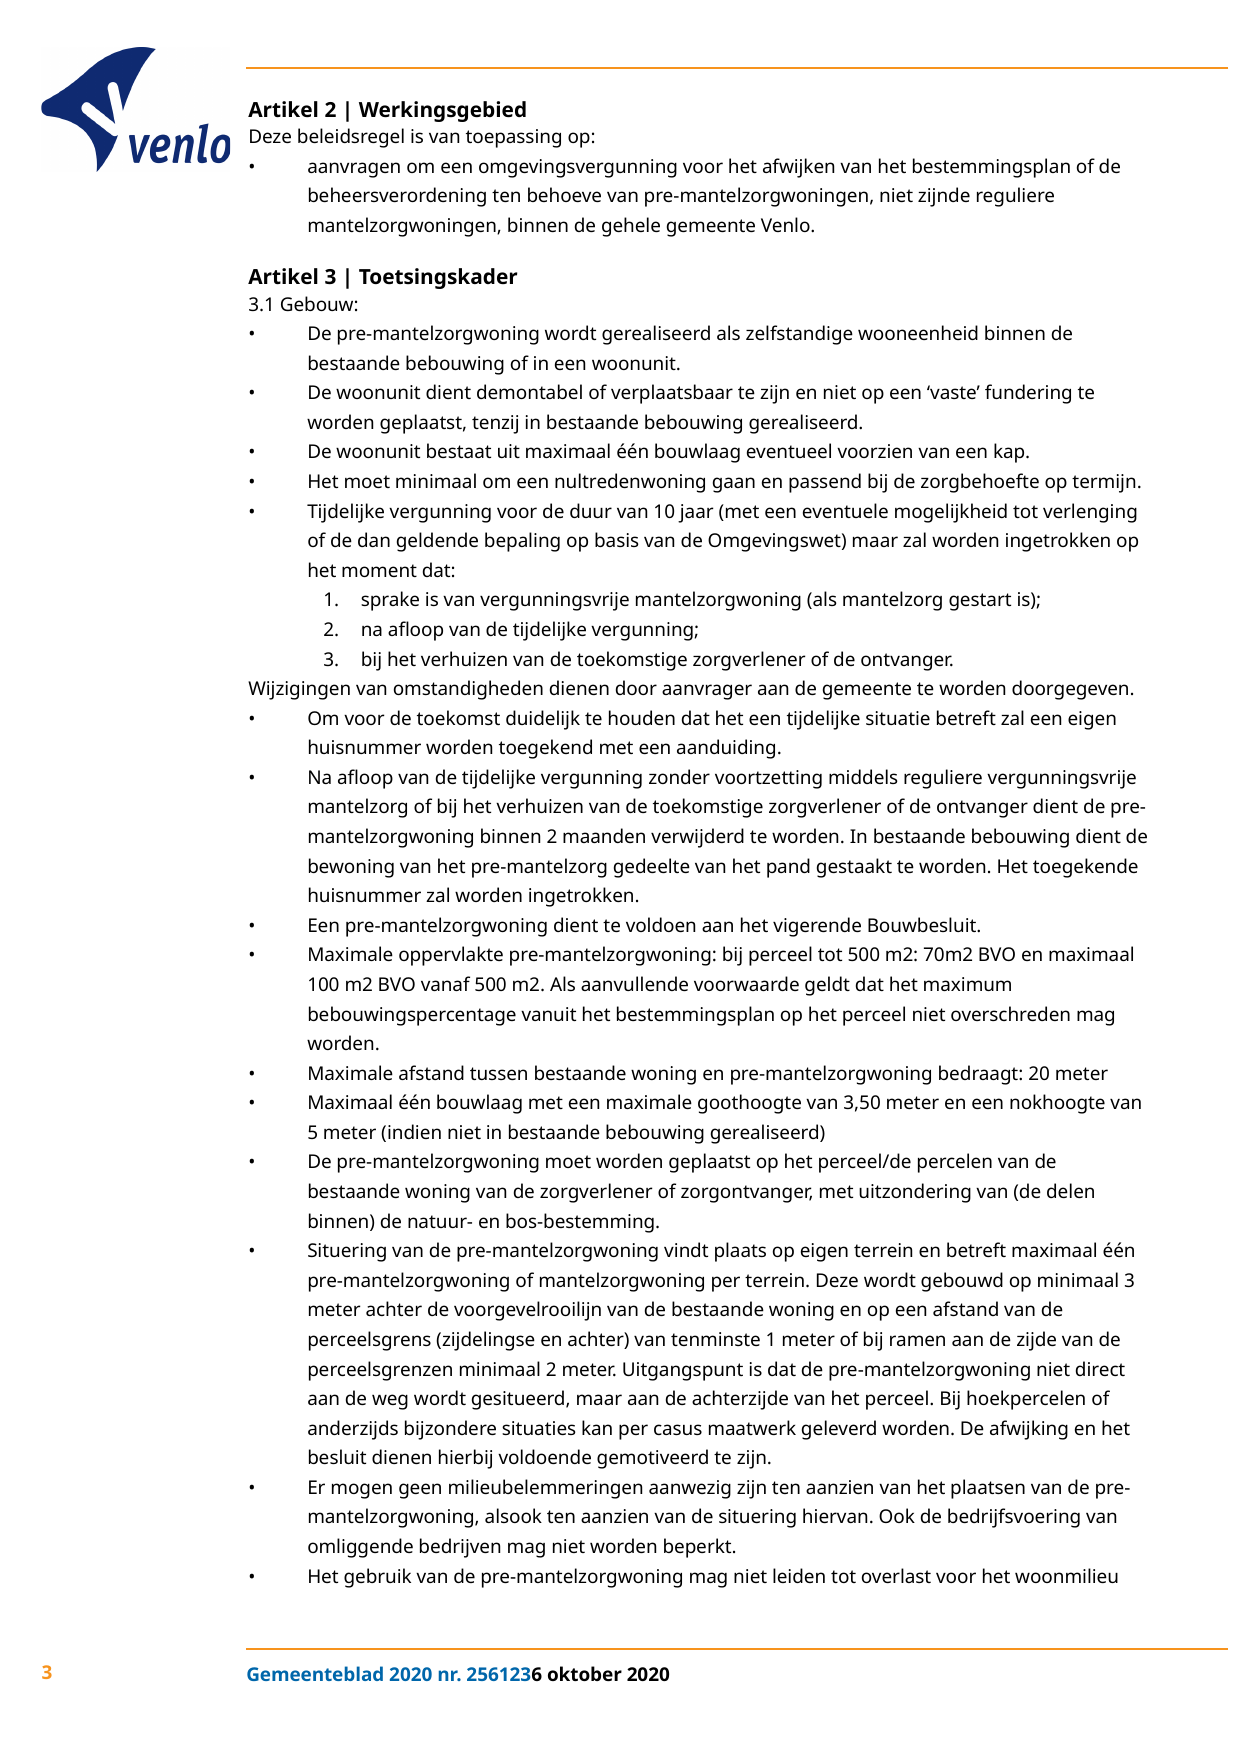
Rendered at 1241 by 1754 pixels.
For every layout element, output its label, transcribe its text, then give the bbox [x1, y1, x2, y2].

text Artikel 3 | Toetsingskader [248, 262, 1152, 291]
text Artikel 2 | Werkingsgebied [248, 95, 1152, 123]
list Situering van de pre-mantelzorgwoning vindt plaats op eigen terrein en betreft maximaal één pre-mantelzorgwoning of mantelzorgwoning per terrein. Deze wordt gebouwd op minimaal 3 meter achter de voorgevelrooilijn van de bestaande woning en op een afstand van de perceelsgrens (zijdelingse en achter) van tenminste 1 meter of bij ramen aan de zijde van de perceelsgrenzen minimaal 2 meter. Uitgangspunt is dat de pre-mantelzorgwoning niet direct aan de weg wordt gesitueerd, maar aan de achterzijde van het perceel. Bij hoekpercelen of anderzijds bijzondere situaties kan per casus maatwerk geleverd worden. De afwijking en het besluit dienen hierbij voldoende gemotiveerd te zijn. [248, 1237, 1152, 1470]
list sprake is van vergunningsvrije mantelzorgwoning (als mantelzorg gestart is); [323, 587, 1152, 612]
list Tijdelijke vergunning voor de duur van 10 jaar (met een eventuele mogelijkheid tot verlenging of de dan geldende bepaling op basis van de Omgevingswet) maar zal worden ingetrokken op het moment dat: [248, 498, 1152, 583]
text Deze beleidsregel is van toepassing op: [248, 123, 1152, 149]
list Het moet minimaal om een nultredenwoning gaan en passend bij de zorgbehoefte op termijn. [248, 468, 1152, 494]
list Maximale afstand tussen bestaande woning en pre-mantelzorgwoning bedraagt: 20 meter [248, 1060, 1152, 1086]
list Een pre-mantelzorgwoning dient te voldoen aan het vigerende Bouwbesluit. [248, 912, 1152, 938]
list na afloop van de tijdelijke vergunning; [323, 616, 1152, 642]
list De woonunit dient demontabel of verplaatsbaar te zijn en niet op een ‘vaste’ fundering te worden geplaatst, tenzij in bestaande bebouwing gerealiseerd. [248, 379, 1152, 435]
list De pre-mantelzorgwoning wordt gerealiseerd als zelfstandige wooneenheid binnen de bestaande bebouwing of in een woonunit. [248, 320, 1152, 376]
picture [41, 47, 231, 172]
list De pre-mantelzorgwoning moet worden geplaatst op het perceel/de percelen van de bestaande woning van de zorgverlener of zorgontvanger, met uitzondering van (de delen binnen) de natuur- en bos-bestemming. [248, 1149, 1152, 1234]
text Wijzigingen van omstandigheden dienen door aanvrager aan de gemeente te worden doorgegeven. [248, 675, 1152, 701]
list Er mogen geen milieubelemmeringen aanwezig zijn ten aanzien van het plaatsen van de pre-mantelzorgwoning, alsook ten aanzien van de situering hiervan. Ook de bedrijfsvoering van omliggende bedrijven mag niet worden beperkt. [248, 1474, 1152, 1559]
list Na afloop van de tijdelijke vergunning zonder voortzetting middels reguliere vergunningsvrije mantelzorg of bij het verhuizen van de toekomstige zorgverlener of de ontvanger dient de pre-mantelzorgwoning binnen 2 maanden verwijderd te worden. In bestaande bebouwing dient de bewoning van het pre-mantelzorg gedeelte van het pand gestaakt te worden. Het toegekende huisnummer zal worden ingetrokken. [248, 764, 1152, 908]
list De woonunit bestaat uit maximaal één bouwlaag eventueel voorzien van een kap. [248, 439, 1152, 464]
list Om voor de toekomst duidelijk te houden dat het een tijdelijke situatie betreft zal een eigen huisnummer worden toegekend met een aanduiding. [248, 705, 1152, 760]
list Maximaal één bouwlaag met een maximale goothoogte van 3,50 meter en een nokhoogte van 5 meter (indien niet in bestaande bebouwing gerealiseerd) [248, 1089, 1152, 1145]
text 3.1 Gebouw: [248, 291, 1152, 317]
list Het gebruik van de pre-mantelzorgwoning mag niet leiden tot overlast voor het woonmilieu [248, 1563, 1152, 1589]
list bij het verhuizen van de toekomstige zorgverlener of de ontvanger. [323, 646, 1152, 672]
list aanvragen om een omgevingsvergunning voor het afwijken van het bestemmingsplan of de beheersverordening ten behoeve van pre-mantelzorgwoningen, niet zijnde reguliere mantelzorgwoningen, binnen de gehele gemeente Venlo. [248, 153, 1152, 238]
list Maximale oppervlakte pre-mantelzorgwoning: bij perceel tot 500 m2: 70m2 BVO en maximaal 100 m2 BVO vanaf 500 m2. Als aanvullende voorwaarde geldt dat het maximum bebouwingspercentage vanuit het bestemmingsplan op het perceel niet overschreden mag worden. [248, 942, 1152, 1056]
